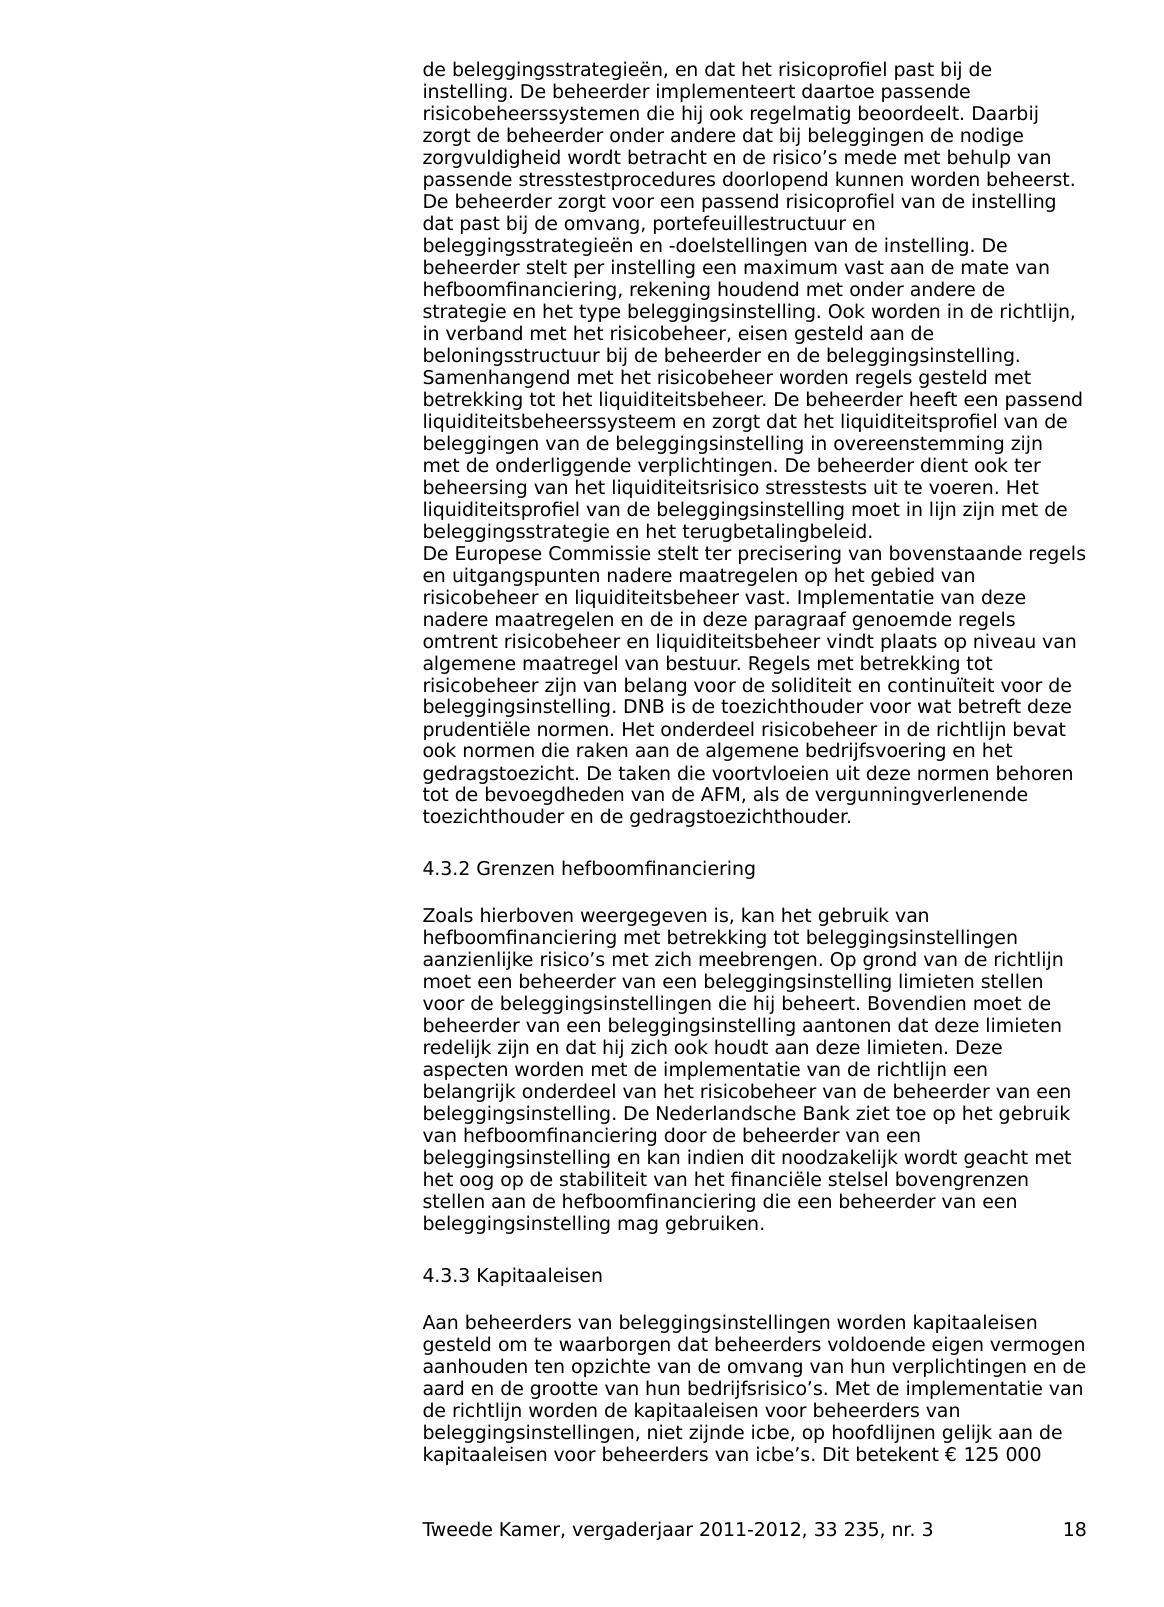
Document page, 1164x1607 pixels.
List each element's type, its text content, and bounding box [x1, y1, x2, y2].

text De Europese Commissie stelt ter precisering van bovenstaande regels en uitgangspunten nadere maatregelen op het gebied van risicobeheer en liquiditeitsbeheer vast. Implementatie van deze nadere maatregelen en de in deze paragraaf genoemde regels omtrent risicobeheer en liquiditeitsbeheer vindt plaats op niveau van algemene maatregel van bestuur. Regels met betrekking tot risicobeheer zijn van belang voor de soliditeit en continuïteit voor de beleggingsinstelling. DNB is de toezichthouder voor wat betreft deze prudentiële normen. Het onderdeel risicobeheer in de richtlijn bevat ook normen die raken aan de algemene bedrijfsvoering en het gedragstoezicht. De taken die voortvloeien uit deze normen behoren tot de bevoegdheden van de AFM, als de vergunningverlenende toezichthouder en de gedragstoezichthouder. [422, 543, 1087, 828]
text Zoals hierboven weergegeven is, kan het gebruik van hefboomfinanciering met betrekking tot beleggingsinstellingen aanzienlijke risico’s met zich meebrengen. Op grond van de richtlijn moet een beheerder van een beleggingsinstelling limieten stellen voor de beleggingsinstellingen die hij beheert. Bovendien moet de beheerder van een beleggingsinstelling aantonen dat deze limieten redelijk zijn en dat hij zich ook houdt aan deze limieten. Deze aspecten worden met de implementatie van de richtlijn een belangrijk onderdeel van het risicobeheer van de beheerder van een beleggingsinstelling. De Nederlandsche Bank ziet toe op het gebruik van hefboomfinanciering door de beheerder van een beleggingsinstelling en kan indien dit noodzakelijk wordt geacht met het oog op de stabiliteit van het financiële stelsel bovengrenzen stellen aan de hefboomfinanciering die een beheerder van een beleggingsinstelling mag gebruiken. [422, 905, 1087, 1235]
subtitle 4.3.2 Grenzen hefboomfinanciering [422, 858, 1087, 880]
text de beleggingsstrategieën, en dat het risicoprofiel past bij de instelling. De beheerder implementeert daartoe passende risicobeheerssystemen die hij ook regelmatig beoordeelt. Daarbij zorgt de beheerder onder andere dat bij beleggingen de nodige zorgvuldigheid wordt betracht en de risico’s mede met behulp van passende stresstestprocedures doorlopend kunnen worden beheerst. De beheerder zorgt voor een passend risicoprofiel van de instelling dat past bij de omvang, portefeuillestructuur en beleggingsstrategieën en -doelstellingen van de instelling. De beheerder stelt per instelling een maximum vast aan de mate van hefboomfinanciering, rekening houdend met onder andere de strategie en het type beleggingsinstelling. Ook worden in de richtlijn, in verband met het risicobeheer, eisen gesteld aan de beloningsstructuur bij de beheerder en de beleggingsinstelling. [422, 59, 1087, 367]
subtitle 4.3.3 Kapitaaleisen [422, 1265, 1087, 1287]
text Samenhangend met het risicobeheer worden regels gesteld met betrekking tot het liquiditeitsbeheer. De beheerder heeft een passend liquiditeitsbeheerssysteem en zorgt dat het liquiditeitsprofiel van de beleggingen van de beleggingsinstelling in overeenstemming zijn met de onderliggende verplichtingen. De beheerder dient ook ter beheersing van het liquiditeitsrisico stresstests uit te voeren. Het liquiditeitsprofiel van de beleggingsinstelling moet in lijn zijn met de beleggingsstrategie en het terugbetalingbeleid. [422, 367, 1087, 543]
text Aan beheerders van beleggingsinstellingen worden kapitaaleisen gesteld om te waarborgen dat beheerders voldoende eigen vermogen aanhouden ten opzichte van de omvang van hun verplichtingen en de aard en de grootte van hun bedrijfsrisico’s. Met de implementatie van de richtlijn worden de kapitaaleisen voor beheerders van beleggingsinstellingen, niet zijnde icbe, op hoofdlijnen gelijk aan de kapitaaleisen voor beheerders van icbe’s. Dit betekent € 125 000 [422, 1312, 1087, 1466]
